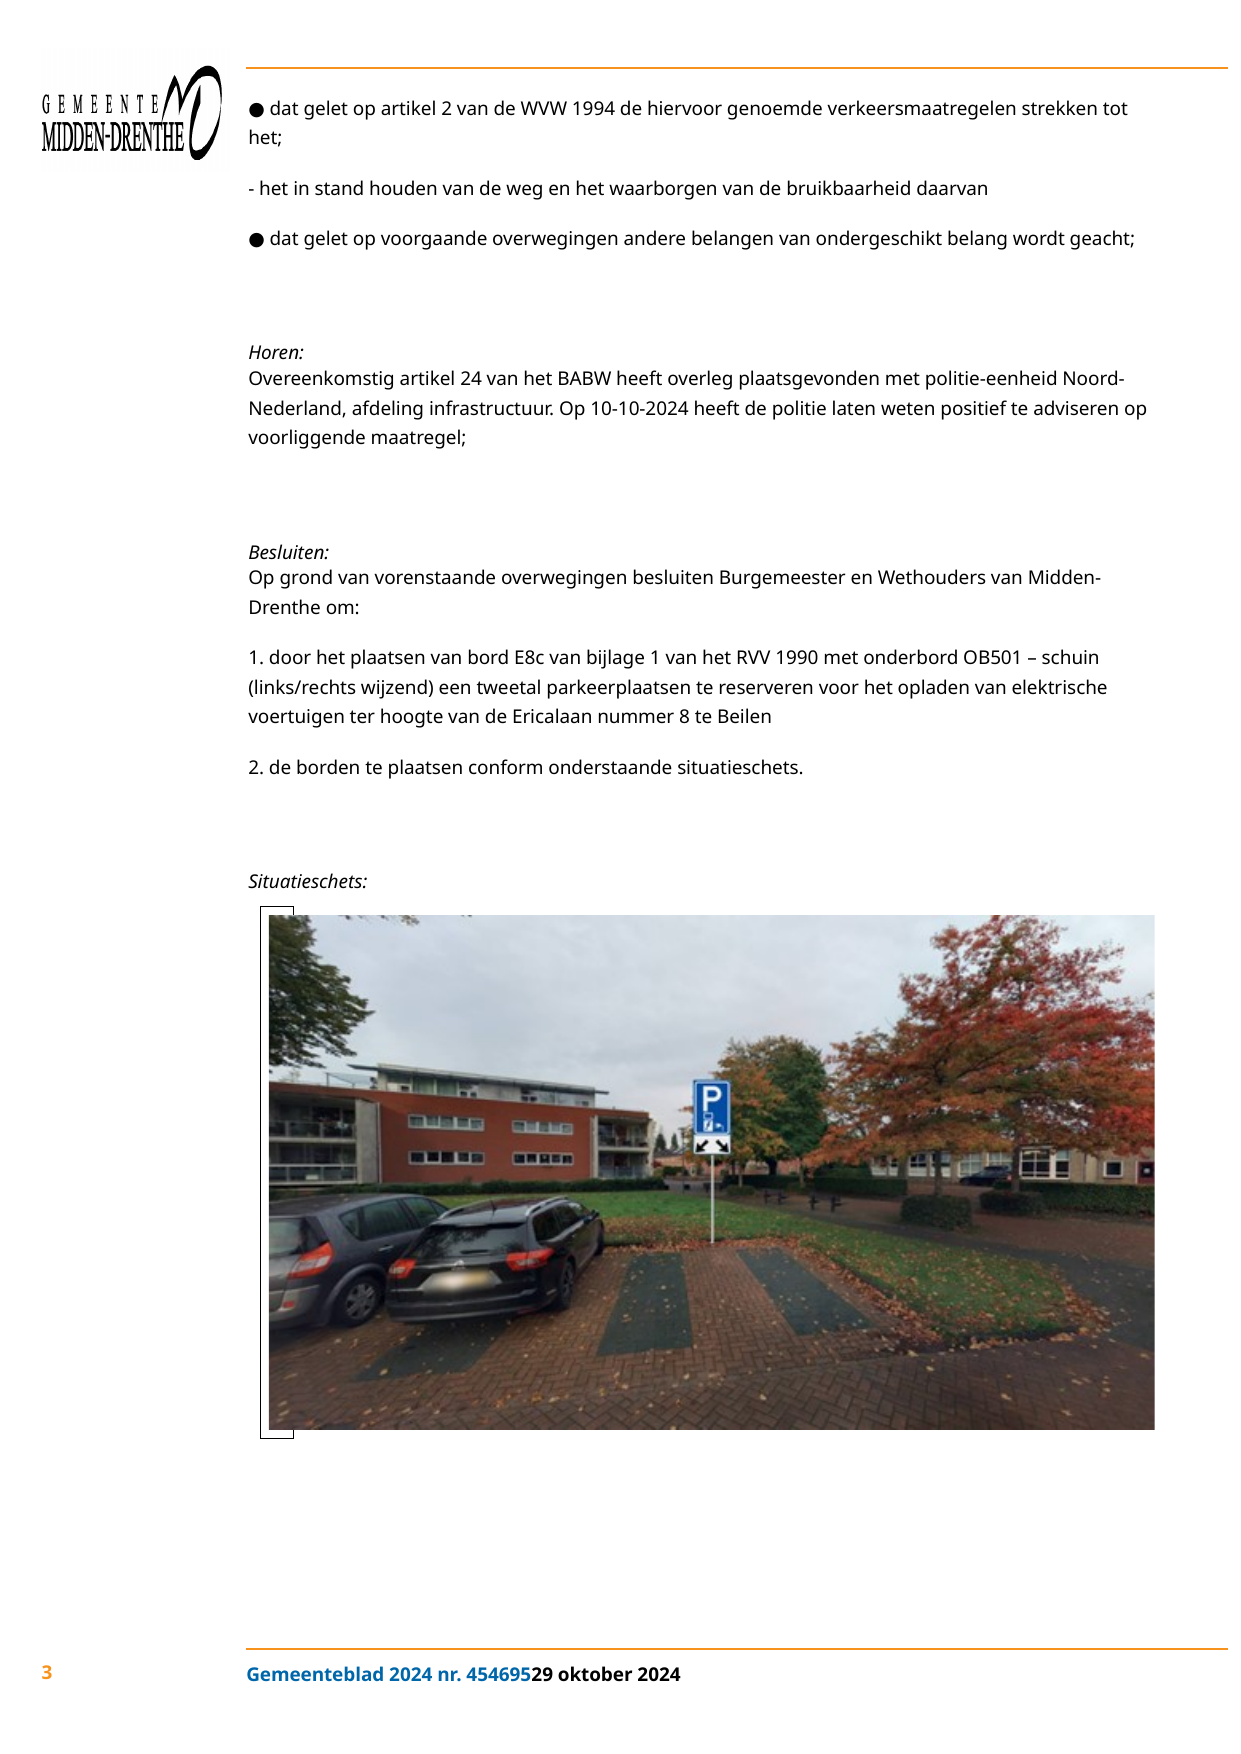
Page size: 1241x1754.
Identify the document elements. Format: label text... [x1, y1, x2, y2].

text Horen: [248, 339, 1152, 365]
text 1. door het plaatsen van bord E8c van bijlage 1 van het RVV 1990 met onderbord OB501 – schuin (links/rechts wijzend) een tweetal parkeerplaatsen te reserveren voor het opladen van elektrische voertuigen ter hoogte van de Ericalaan nummer 8 te Beilen [248, 644, 1152, 729]
text ● dat gelet op artikel 2 van de WVW 1994 de hiervoor genoemde verkeersmaatregelen strekken tot het; [248, 95, 1152, 150]
text ● dat gelet op voorgaande overwegingen andere belangen van ondergeschikt belang wordt geacht; [248, 225, 1152, 251]
text Besluiten: [248, 539, 1152, 564]
text 2. de borden te plaatsen conform onderstaande situatieschets. [248, 754, 1152, 780]
picture [268, 915, 1155, 1430]
text Overeenkomstig artikel 24 van het BABW heeft overleg plaatsgevonden met politie-eenheid Noord-Nederland, afdeling infrastructuur. Op 10-10-2024 heeft de politie laten weten positief te adviseren op voorliggende maatregel; [248, 365, 1152, 450]
picture [41, 47, 231, 172]
text Situatieschets: [248, 868, 1152, 894]
text Op grond van vorenstaande overwegingen besluiten Burgemeester en Wethouders van Midden-Drenthe om: [248, 564, 1152, 620]
text - het in stand houden van de weg en het waarborgen van de bruikbaarheid daarvan [248, 175, 1152, 201]
